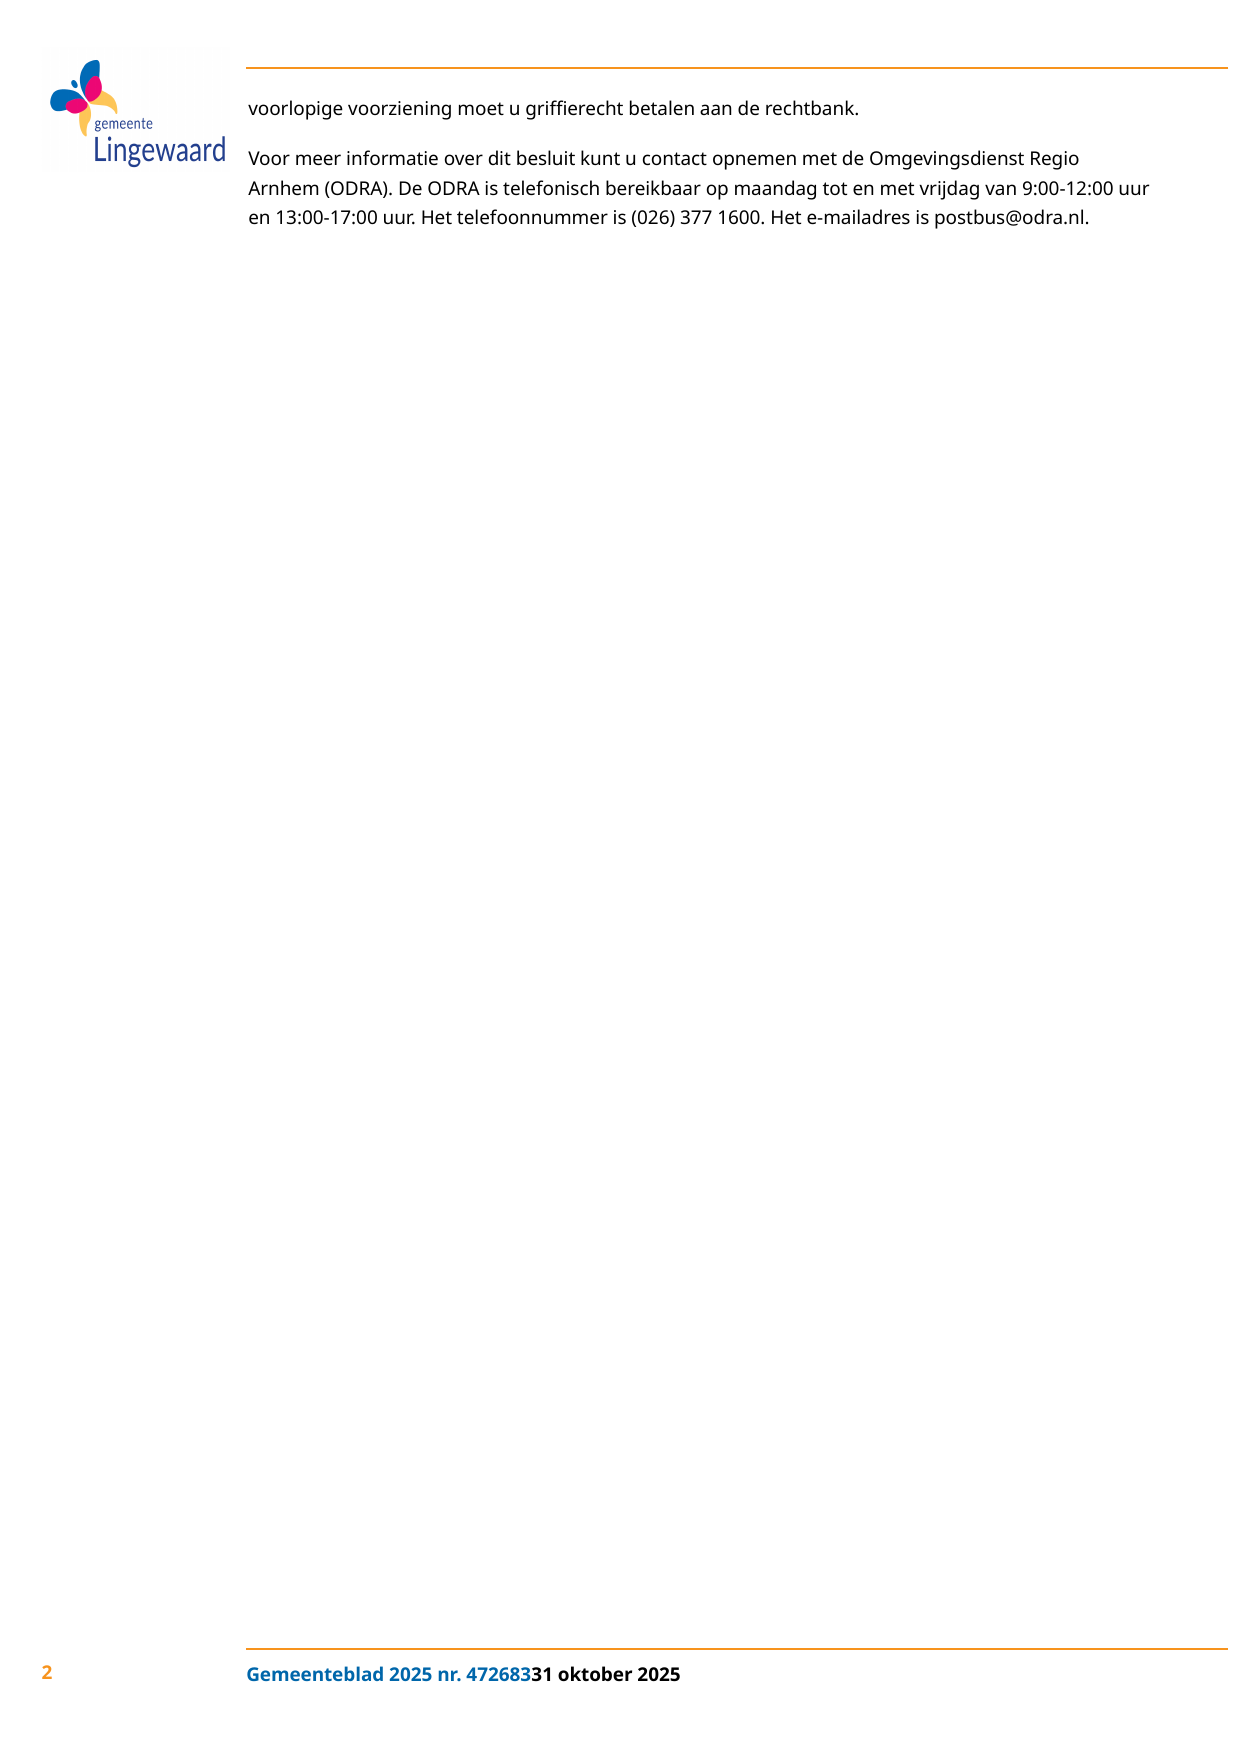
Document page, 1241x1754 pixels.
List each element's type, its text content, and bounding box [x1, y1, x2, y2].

text voorlopige voorziening moet u griffierecht betalen aan de rechtbank. [248, 95, 1152, 121]
text Voor meer informatie over dit besluit kunt u contact opnemen met de Omgevingsdienst Regio Arnhem (ODRA). De ODRA is telefonisch bereikbaar op maandag tot en met vrijdag van 9:00-12:00 uur en 13:00-17:00 uur. Het telefoonnummer is (026) 377 1600. Het e-mailadres is postbus@odra.nl. [248, 145, 1152, 230]
picture [41, 47, 231, 172]
